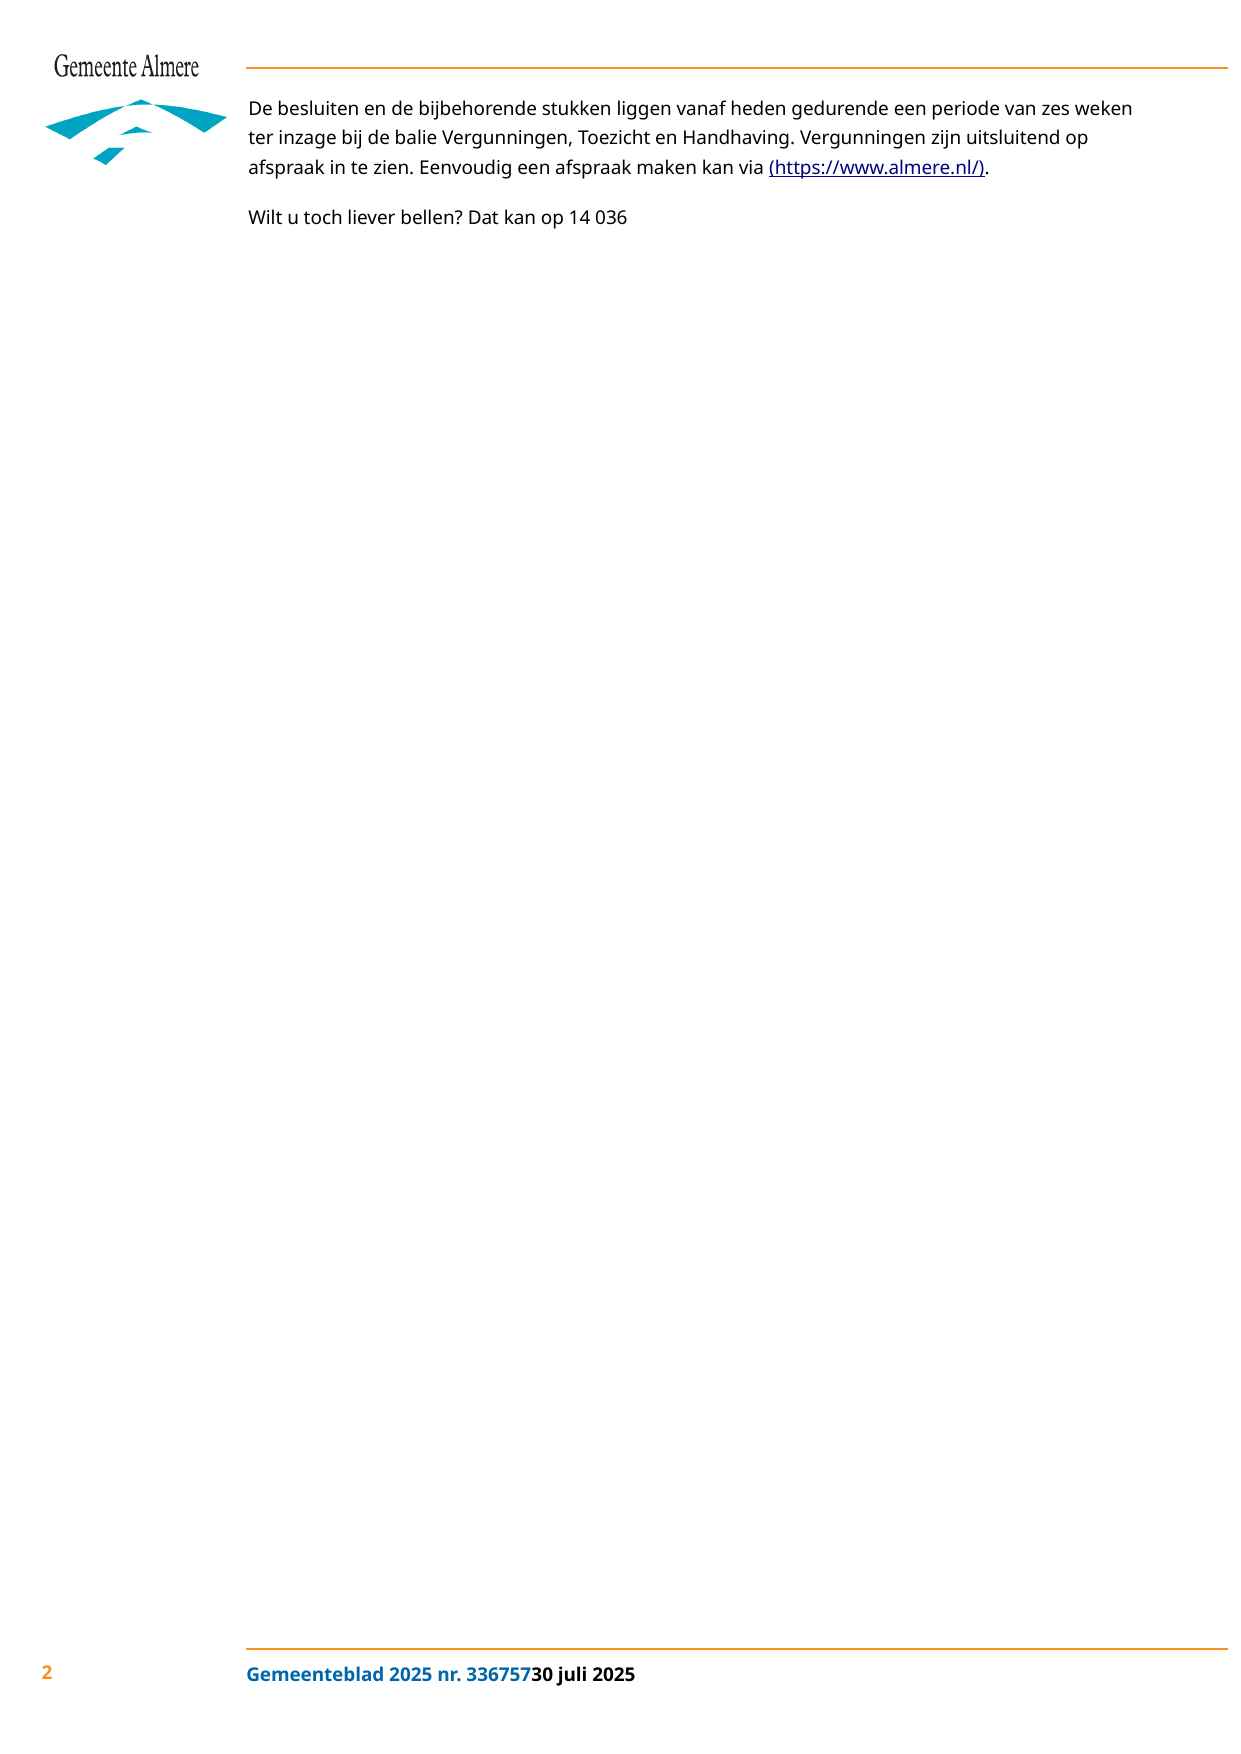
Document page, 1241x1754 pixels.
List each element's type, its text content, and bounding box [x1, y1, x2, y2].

picture [41, 47, 231, 172]
text Wilt u toch liever bellen? Dat kan op 14 036 [248, 204, 1152, 230]
text De besluiten en de bijbehorende stukken liggen vanaf heden gedurende een periode van zes weken ter inzage bij de balie Vergunningen, Toezicht en Handhaving. Vergunningen zijn uitsluitend op afspraak in te zien. Eenvoudig een afspraak maken kan via (https://www.almere.nl/). [248, 95, 1152, 180]
